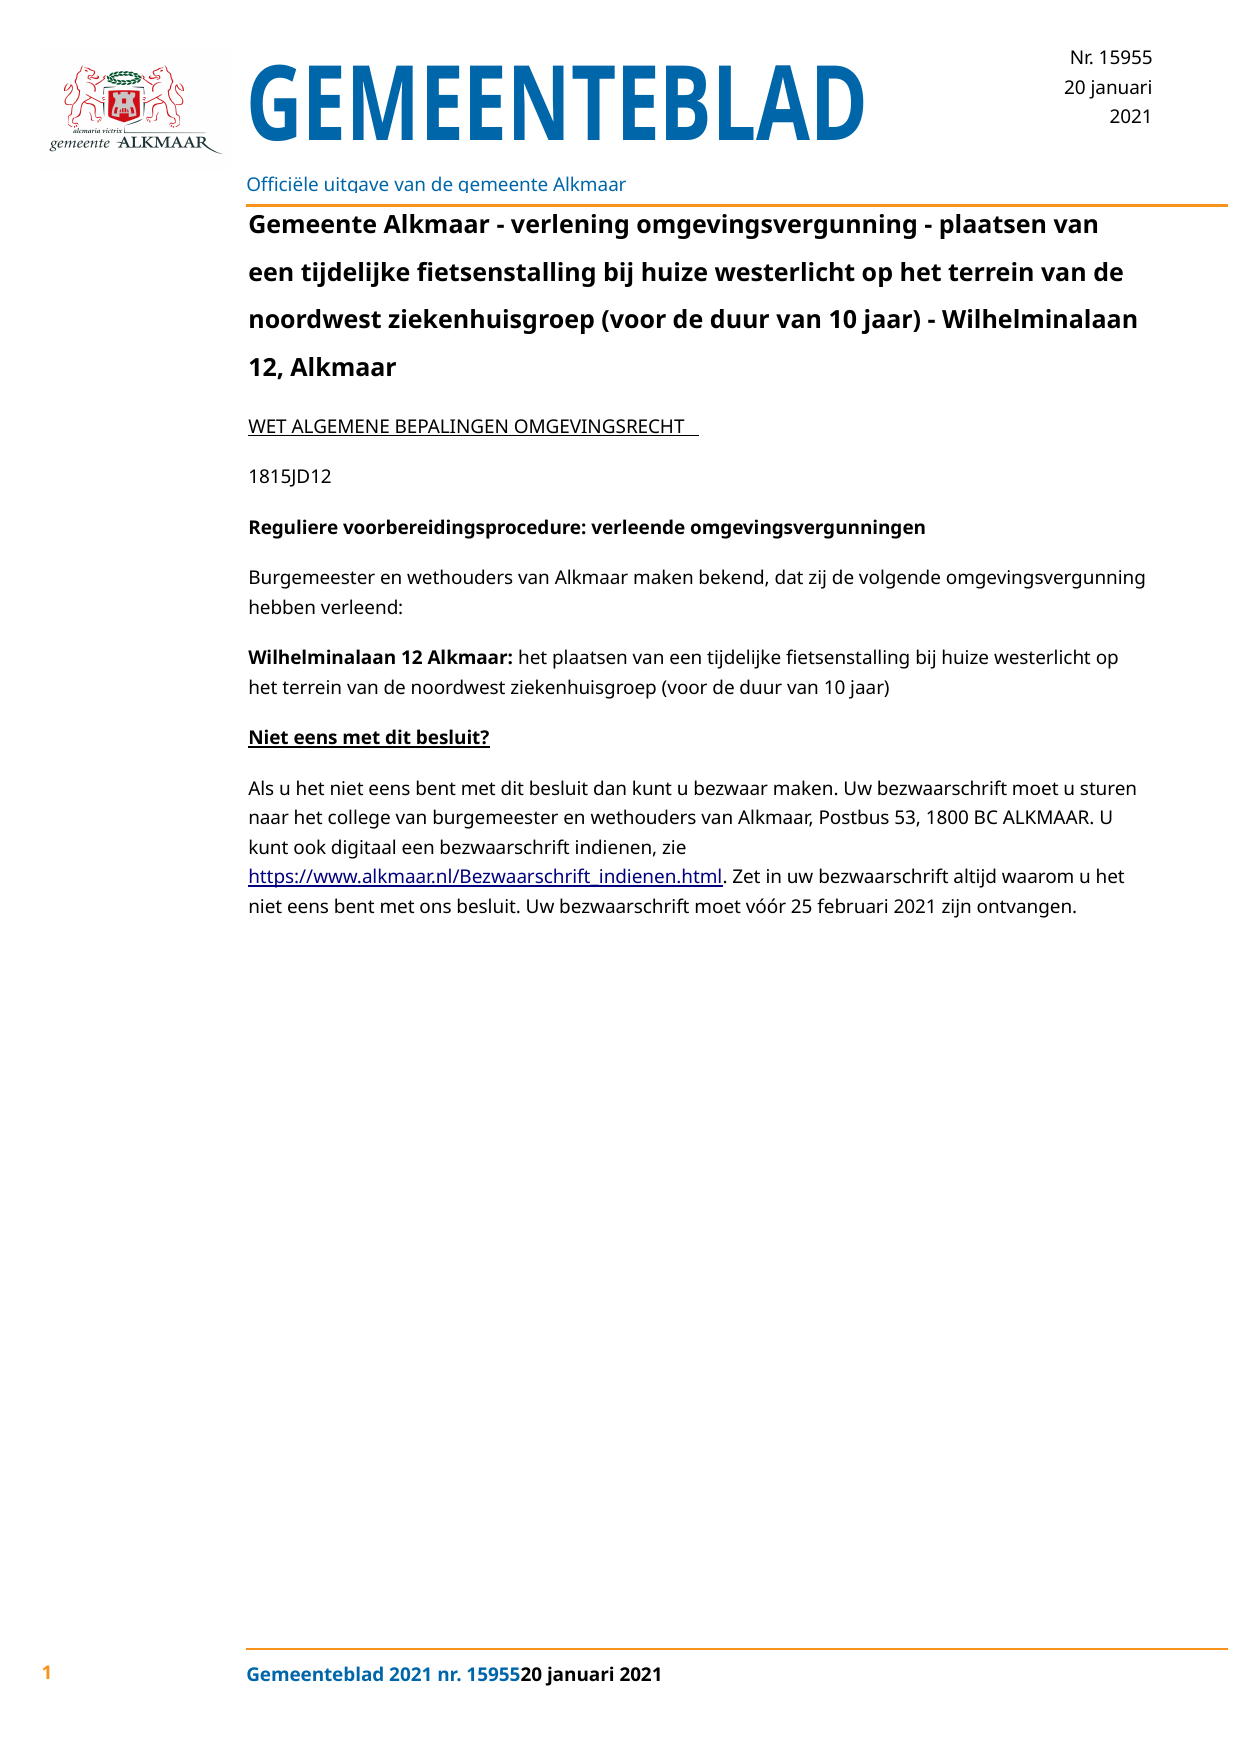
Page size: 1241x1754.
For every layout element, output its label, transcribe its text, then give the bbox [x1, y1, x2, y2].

picture [41, 47, 231, 172]
text WET ALGEMENE BEPALINGEN OMGEVINGSRECHT [248, 413, 1152, 439]
text Reguliere voorbereidingsprocedure: verleende omgevingsvergunningen [248, 514, 1152, 540]
text Gemeente Alkmaar - verlening omgevingsvergunning - plaatsen van een tijdelijke fietsenstalling bij huize westerlicht op het terrein van de noordwest ziekenhuisgroep (voor de duur van 10 jaar) - Wilhelminalaan 12, Alkmaar [248, 207, 1152, 384]
text 1815JD12 [248, 463, 1152, 489]
text Als u het niet eens bent met dit besluit dan kunt u bezwaar maken. Uw bezwaarschrift moet u sturen naar het college van burgemeester en wethouders van Alkmaar, Postbus 53, 1800 BC ALKMAAR. U kunt ook digitaal een bezwaarschrift indienen, zie https://www.alkmaar.nl/Bezwaarschrift_indienen.html. Zet in uw bezwaarschrift altijd waarom u het niet eens bent met ons besluit. Uw bezwaarschrift moet vóór 25 februari 2021 zijn ontvangen. [248, 775, 1152, 919]
text Niet eens met dit besluit? [248, 724, 1152, 750]
text Wilhelminalaan 12 Alkmaar: het plaatsen van een tijdelijke fietsenstalling bij huize westerlicht op het terrein van de noordwest ziekenhuisgroep (voor de duur van 10 jaar) [248, 644, 1152, 700]
text Burgemeester en wethouders van Alkmaar maken bekend, dat zij de volgende omgevingsvergunning hebben verleend: [248, 564, 1152, 620]
